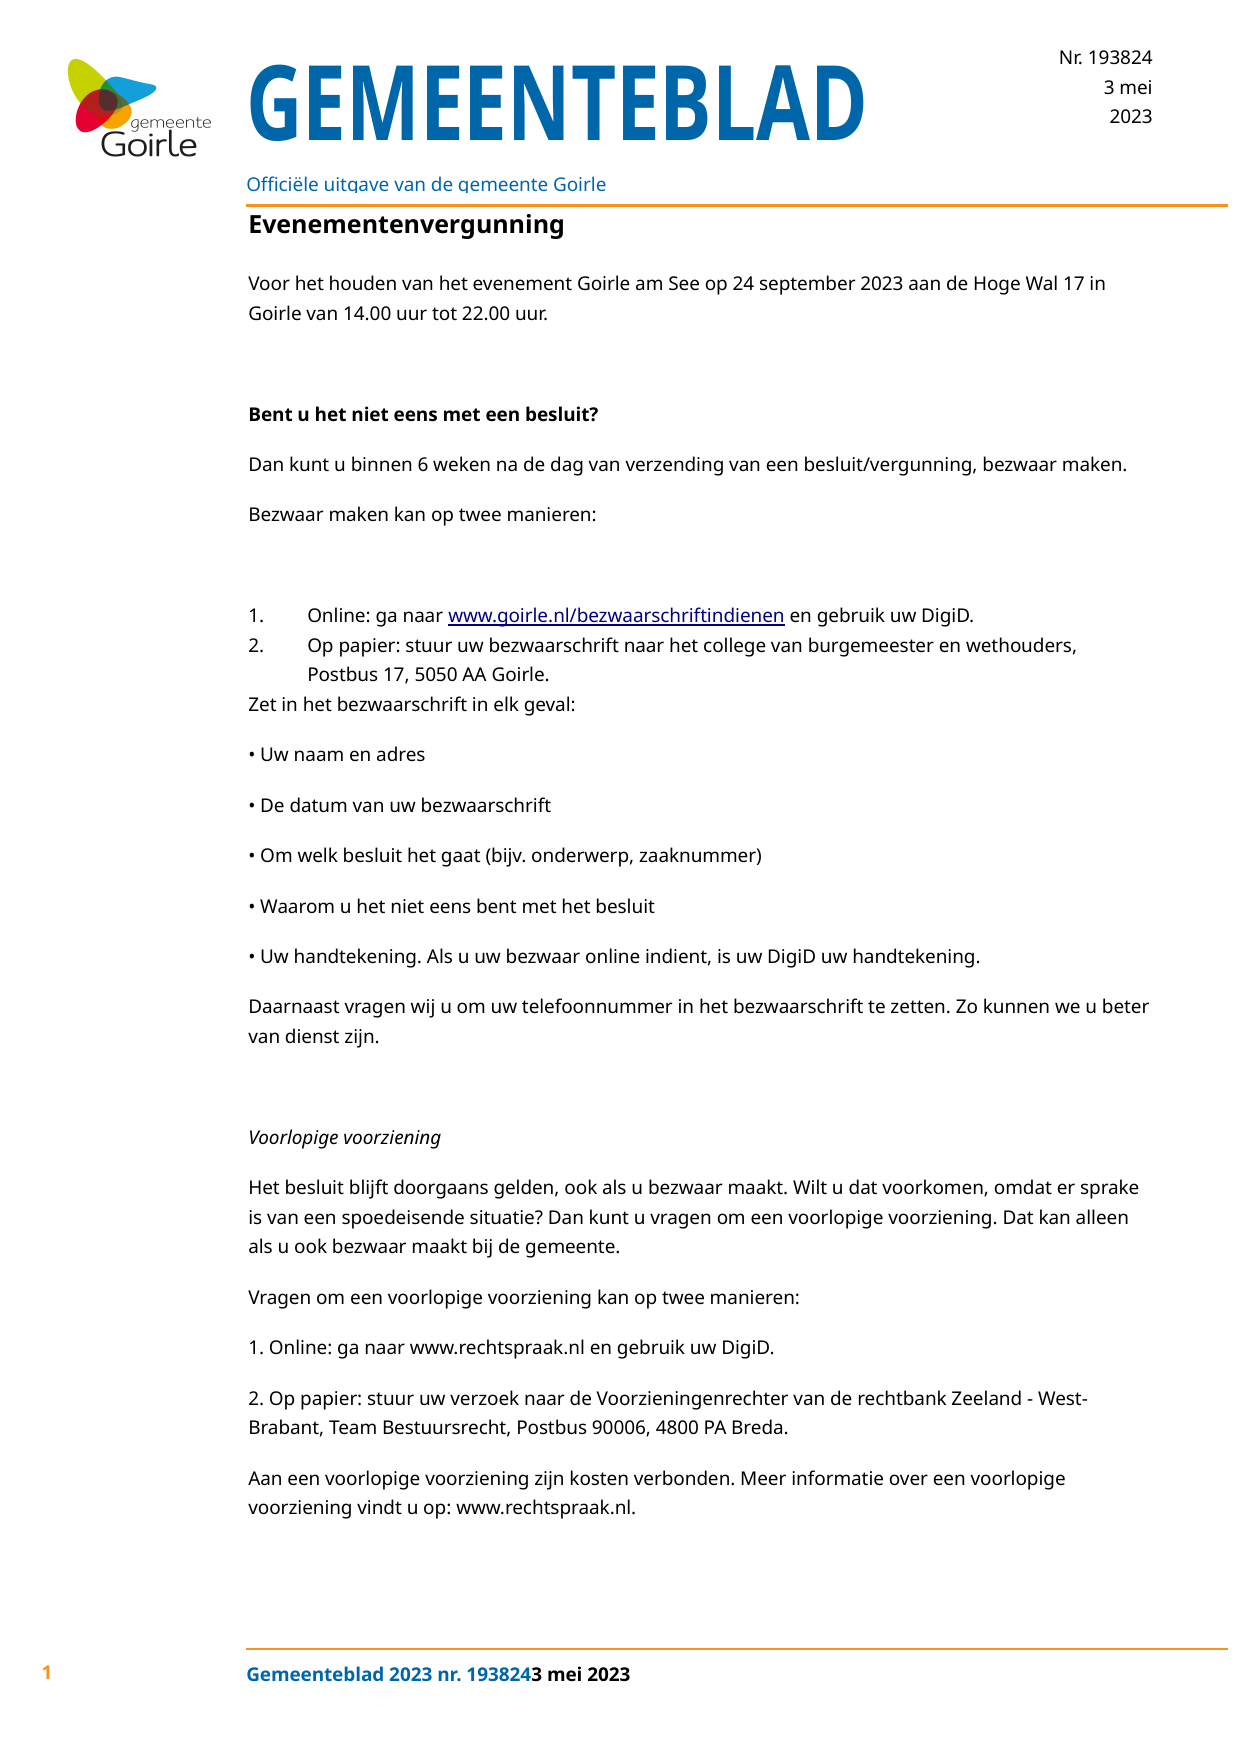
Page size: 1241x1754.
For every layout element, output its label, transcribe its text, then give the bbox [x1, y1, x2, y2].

text • Om welk besluit het gaat (bijv. onderwerp, zaaknummer) [248, 842, 1152, 868]
text Zet in het bezwaarschrift in elk geval: [248, 691, 1152, 717]
text 1. Online: ga naar www.rechtspraak.nl en gebruik uw DigiD. [248, 1334, 1152, 1360]
text Aan een voorlopige voorziening zijn kosten verbonden. Meer informatie over een voorlopige voorziening vindt u op: www.rechtspraak.nl. [248, 1465, 1152, 1520]
text • Uw handtekening. Als u uw bezwaar online indient, is uw DigiD uw handtekening. [248, 943, 1152, 969]
text Evenementenvergunning [248, 207, 1152, 241]
text 2. Op papier: stuur uw verzoek naar de Voorzieningenrechter van de rechtbank Zeeland - West-Brabant, Team Bestuursrecht, Postbus 90006, 4800 PA Breda. [248, 1385, 1152, 1440]
text Vragen om een voorlopige voorziening kan op twee manieren: [248, 1284, 1152, 1310]
list Op papier: stuur uw bezwaarschrift naar het college van burgemeester en wethouders, Postbus 17, 5050 AA Goirle. [248, 632, 1152, 687]
text • Waarom u het niet eens bent met het besluit [248, 893, 1152, 918]
text • Uw naam en adres [248, 742, 1152, 767]
text Bent u het niet eens met een besluit? [248, 401, 1152, 426]
text Daarnaast vragen wij u om uw telefoonnummer in het bezwaarschrift te zetten. Zo kunnen we u beter van dienst zijn. [248, 994, 1152, 1049]
text Voorlopige voorziening [248, 1124, 1152, 1150]
list Online: ga naar www.goirle.nl/bezwaarschriftindienen en gebruik uw DigiD. [248, 602, 1152, 628]
text Voor het houden van het evenement Goirle am See op 24 september 2023 aan de Hoge Wal 17 in Goirle van 14.00 uur tot 22.00 uur. [248, 270, 1152, 326]
text Het besluit blijft doorgaans gelden, ook als u bezwaar maakt. Wilt u dat voorkomen, omdat er sprake is van een spoedeisende situatie? Dan kunt u vragen om een voorlopige voorziening. Dat kan alleen als u ook bezwaar maakt bij de gemeente. [248, 1174, 1152, 1259]
text Bezwaar maken kan op twee manieren: [248, 502, 1152, 527]
text • De datum van uw bezwaarschrift [248, 792, 1152, 818]
picture [41, 47, 231, 172]
text Dan kunt u binnen 6 weken na de dag van verzending van een besluit/vergunning, bezwaar maken. [248, 451, 1152, 477]
